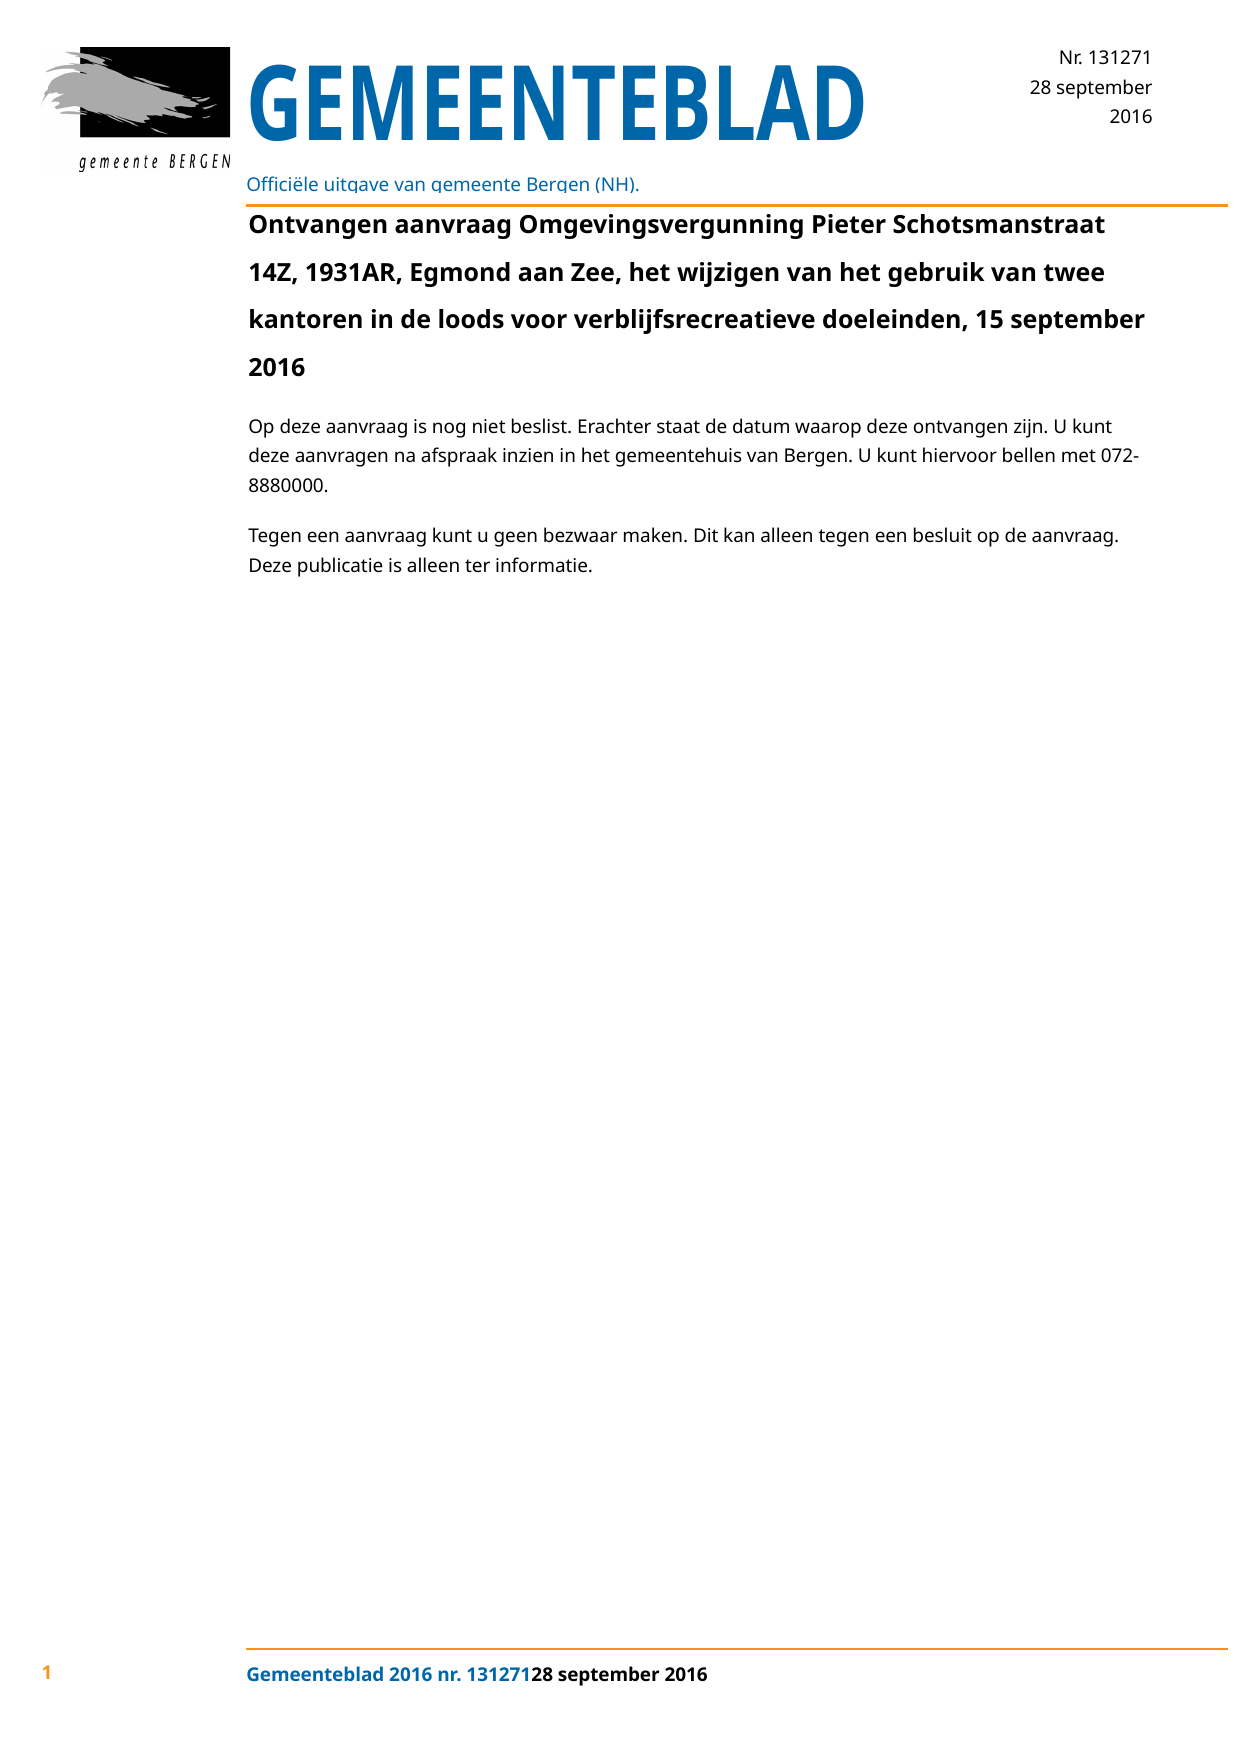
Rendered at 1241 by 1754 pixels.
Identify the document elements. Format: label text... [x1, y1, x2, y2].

text Ontvangen aanvraag Omgevingsvergunning Pieter Schotsmanstraat 14Z, 1931AR, Egmond aan Zee, het wijzigen van het gebruik van twee kantoren in de loods voor verblijfsrecreatieve doeleinden, 15 september 2016 [248, 207, 1152, 384]
picture [41, 47, 231, 172]
text Tegen een aanvraag kunt u geen bezwaar maken. Dit kan alleen tegen een besluit op de aanvraag. Deze publicatie is alleen ter informatie. [248, 523, 1152, 578]
text Op deze aanvraag is nog niet beslist. Erachter staat de datum waarop deze ontvangen zijn. U kunt deze aanvragen na afspraak inzien in het gemeentehuis van Bergen. U kunt hiervoor bellen met 072-8880000. [248, 413, 1152, 498]
